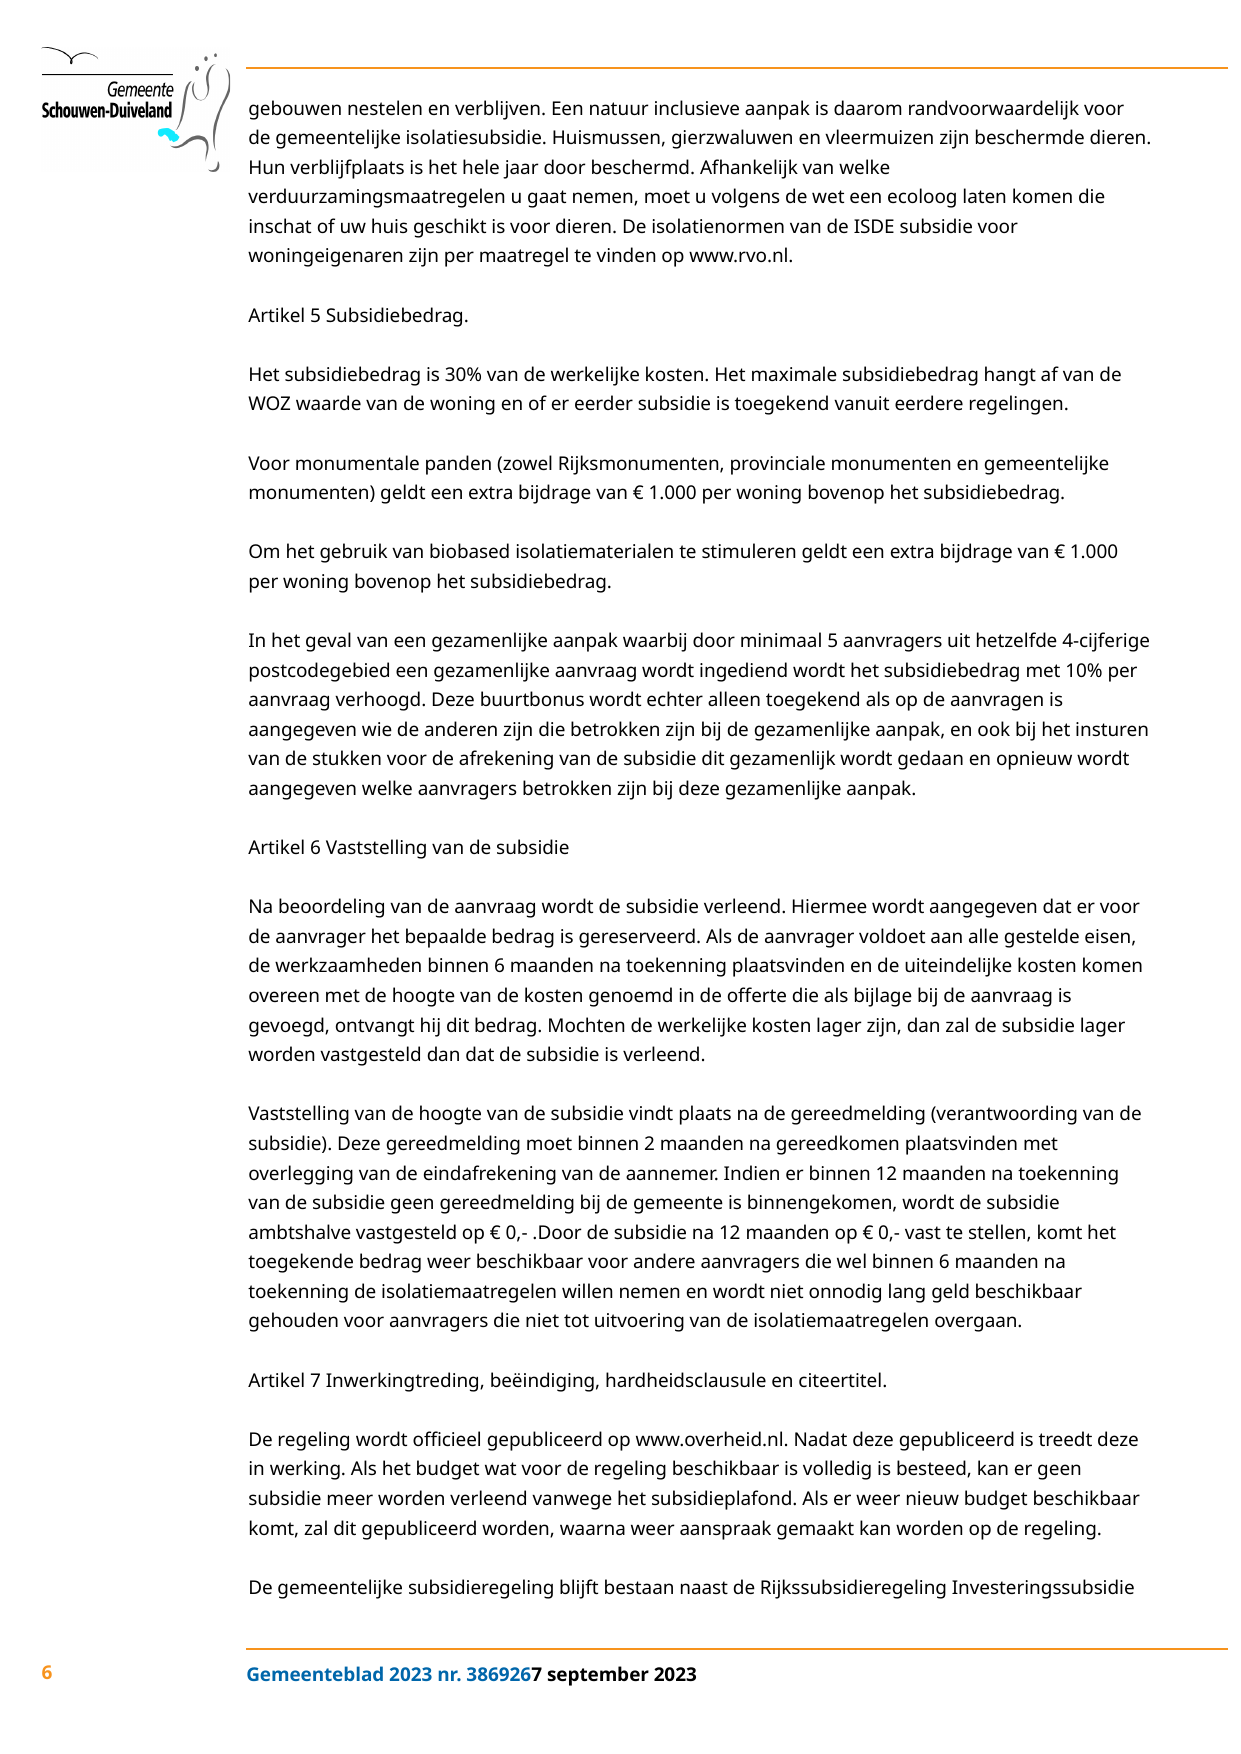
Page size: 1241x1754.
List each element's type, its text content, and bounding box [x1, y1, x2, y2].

text De gemeentelijke subsidieregeling blijft bestaan naast de Rijkssubsidieregeling Investeringssubsidie [248, 1574, 1152, 1600]
text Om het gebruik van biobased isolatiematerialen te stimuleren geldt een extra bijdrage van € 1.000 per woning bovenop het subsidiebedrag. [248, 538, 1152, 594]
picture [41, 47, 231, 172]
text Artikel 7 Inwerkingtreding, beëindiging, hardheidsclausule en citeertitel. [248, 1367, 1152, 1393]
text Na beoordeling van de aanvraag wordt de subsidie verleend. Hiermee wordt aangegeven dat er voor de aanvrager het bepaalde bedrag is gereserveerd. Als de aanvrager voldoet aan alle gestelde eisen, de werkzaamheden binnen 6 maanden na toekenning plaatsvinden en de uiteindelijke kosten komen overeen met de hoogte van de kosten genoemd in de offerte die als bijlage bij de aanvraag is gevoegd, ontvangt hij dit bedrag. Mochten de werkelijke kosten lager zijn, dan zal de subsidie lager worden vastgesteld dan dat de subsidie is verleend. [248, 893, 1152, 1067]
text In het geval van een gezamenlijke aanpak waarbij door minimaal 5 aanvragers uit hetzelfde 4-cijferige postcodegebied een gezamenlijke aanvraag wordt ingediend wordt het subsidiebedrag met 10% per aanvraag verhoogd. Deze buurtbonus wordt echter alleen toegekend als op de aanvragen is aangegeven wie de anderen zijn die betrokken zijn bij de gezamenlijke aanpak, en ook bij het insturen van de stukken voor de afrekening van de subsidie dit gezamenlijk wordt gedaan en opnieuw wordt aangegeven welke aanvragers betrokken zijn bij deze gezamenlijke aanpak. [248, 627, 1152, 801]
text Artikel 6 Vaststelling van de subsidie [248, 834, 1152, 860]
text Voor monumentale panden (zowel Rijksmonumenten, provinciale monumenten en gemeentelijke monumenten) geldt een extra bijdrage van € 1.000 per woning bovenop het subsidiebedrag. [248, 450, 1152, 505]
text Artikel 5 Subsidiebedrag. [248, 302, 1152, 328]
text Het subsidiebedrag is 30% van de werkelijke kosten. Het maximale subsidiebedrag hangt af van de WOZ waarde van de woning en of er eerder subsidie is toegekend vanuit eerdere regelingen. [248, 361, 1152, 416]
text Vaststelling van de hoogte van de subsidie vindt plaats na de gereedmelding (verantwoording van de subsidie). Deze gereedmelding moet binnen 2 maanden na gereedkomen plaatsvinden met overlegging van de eindafrekening van de aannemer. Indien er binnen 12 maanden na toekenning van de subsidie geen gereedmelding bij de gemeente is binnengekomen, wordt de subsidie ambtshalve vastgesteld op € 0,- .Door de subsidie na 12 maanden op € 0,- vast te stellen, komt het toegekende bedrag weer beschikbaar voor andere aanvragers die wel binnen 6 maanden na toekenning de isolatiemaatregelen willen nemen en wordt niet onnodig lang geld beschikbaar gehouden voor aanvragers die niet tot uitvoering van de isolatiemaatregelen overgaan. [248, 1101, 1152, 1333]
text De regeling wordt officieel gepubliceerd op www.overheid.nl. Nadat deze gepubliceerd is treedt deze in werking. Als het budget wat voor de regeling beschikbaar is volledig is besteed, kan er geen subsidie meer worden verleend vanwege het subsidieplafond. Als er weer nieuw budget beschikbaar komt, zal dit gepubliceerd worden, waarna weer aanspraak gemaakt kan worden op de regeling. [248, 1426, 1152, 1541]
text gebouwen nestelen en verblijven. Een natuur inclusieve aanpak is daarom randvoorwaardelijk voor de gemeentelijke isolatiesubsidie. Huismussen, gierzwaluwen en vleermuizen zijn beschermde dieren. Hun verblijfplaats is het hele jaar door beschermd. Afhankelijk van welke verduurzamingsmaatregelen u gaat nemen, moet u volgens de wet een ecoloog laten komen die inschat of uw huis geschikt is voor dieren. De isolatienormen van de ISDE subsidie voor woningeigenaren zijn per maatregel te vinden op www.rvo.nl. [248, 95, 1152, 268]
